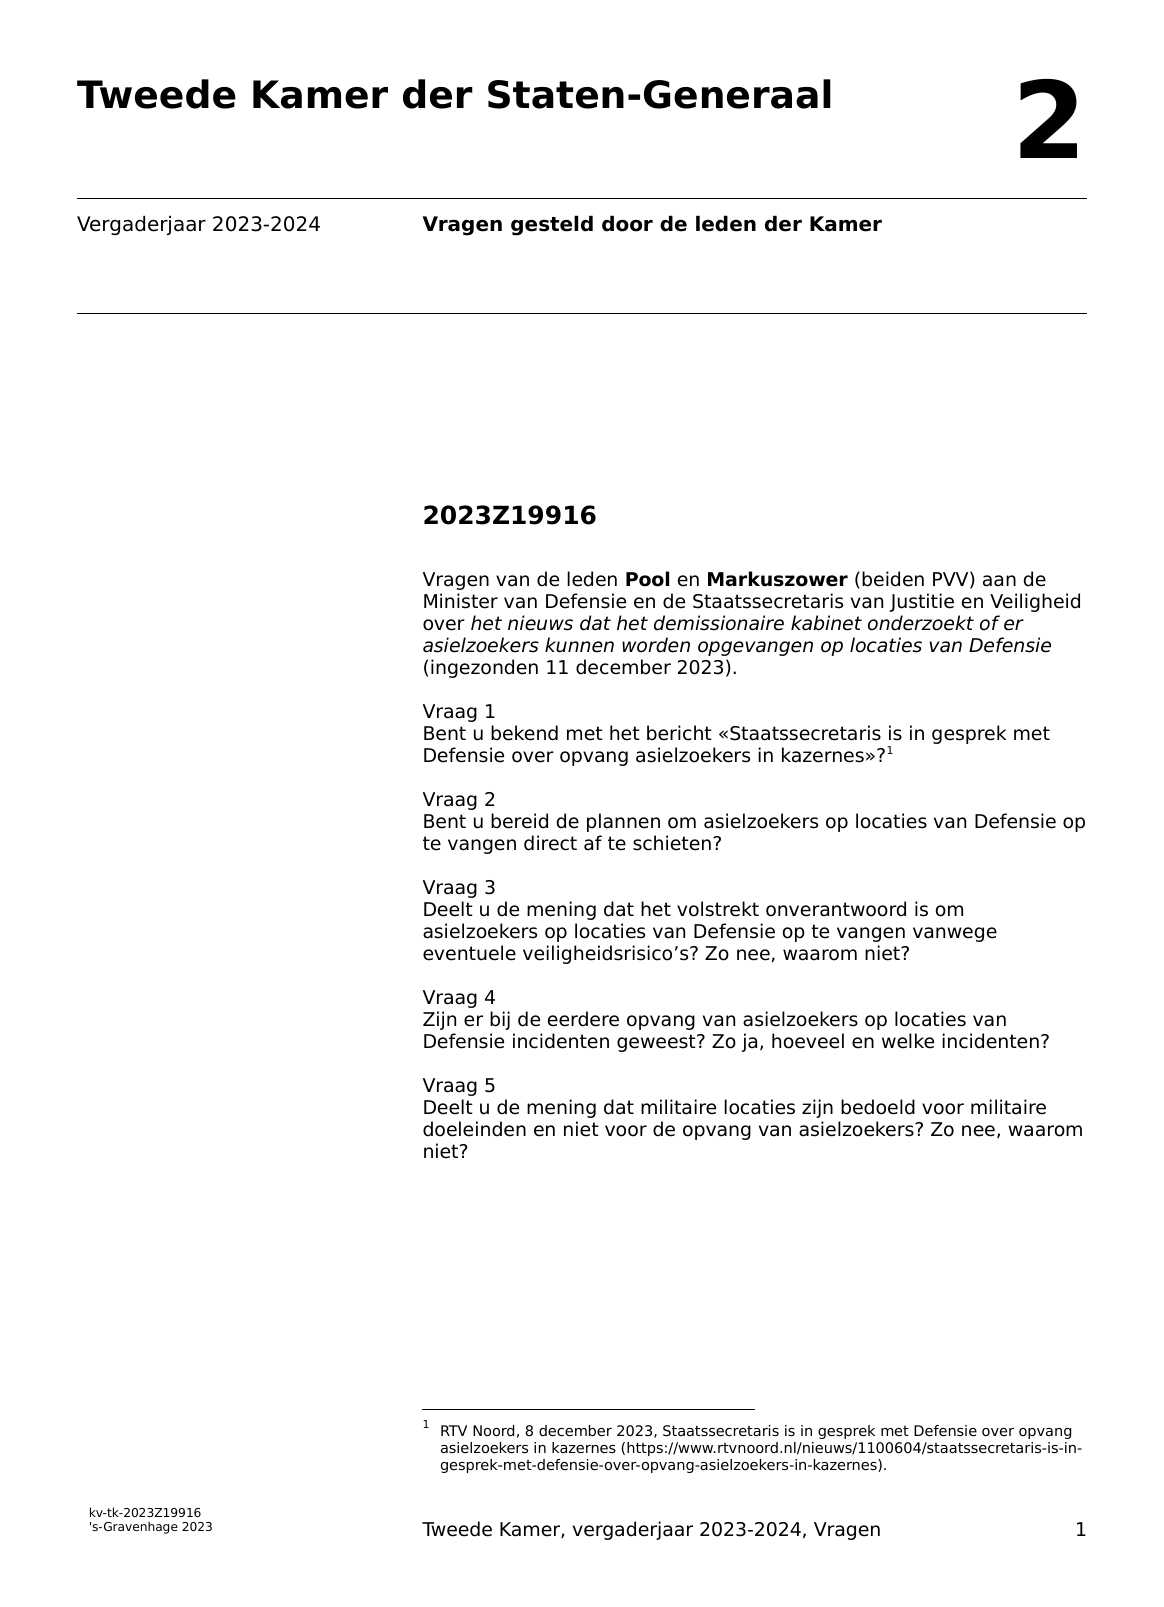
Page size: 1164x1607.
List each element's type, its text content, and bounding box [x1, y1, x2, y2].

text RTV Noord, 8 december 2023, Staatssecretaris is in gesprek met Defensie over opvang asielzoekers in kazernes (https://www.rtvnoord.nl/nieuws/1100604/staatssecretaris-is-in-gesprek-met-defensie-over-opvang-asielzoekers-in-kazernes). [422, 1418, 1087, 1474]
text Zijn er bij de eerdere opvang van asielzoekers op locaties van Defensie incidenten geweest? Zo ja, hoeveel en welke incidenten? [422, 1009, 1087, 1053]
text 's-Gravenhage 2023 [88, 1520, 323, 1534]
table_cell Vragen gesteld door de leden der Kamer [422, 199, 1087, 313]
text Vraag 3 [422, 877, 1087, 899]
text Vraag 2 [422, 789, 1087, 811]
text Vraag 5 [422, 1075, 1087, 1097]
text Vragen van de leden Pool en Markuszower (beiden PVV) aan de Minister van Defensie en de Staatssecretaris van Justitie en Veiligheid over het nieuws dat het demissionaire kabinet onderzoekt of er asielzoekers kunnen worden opgevangen op locaties van Defensie (ingezonden 11 december 2023). [422, 569, 1087, 679]
text Vraag 4 [422, 987, 1087, 1009]
text Bent u bekend met het bericht «Staatssecretaris is in gesprek met Defensie over opvang asielzoekers in kazernes»? [422, 723, 1087, 767]
text Deelt u de mening dat militaire locaties zijn bedoeld voor militaire doeleinden en niet voor de opvang van asielzoekers? Zo nee, waarom niet? [422, 1097, 1087, 1163]
text Bent u bereid de plannen om asielzoekers op locaties van Defensie op te vangen direct af te schieten? [422, 811, 1087, 855]
text 2023Z19916 [422, 501, 1087, 531]
text Vraag 1 [422, 701, 1087, 723]
text kv-tk-2023Z19916 [88, 1506, 323, 1520]
text Deelt u de mening dat het volstrekt onverantwoord is om asielzoekers op locaties van Defensie op te vangen vanwege eventuele veiligheidsrisico’s? Zo nee, waarom niet? [422, 899, 1087, 965]
table_header 2 [886, 59, 1087, 198]
table_cell Vergaderjaar 2023-2024 [77, 199, 422, 313]
table_header Tweede Kamer der Staten-Generaal [77, 59, 886, 198]
